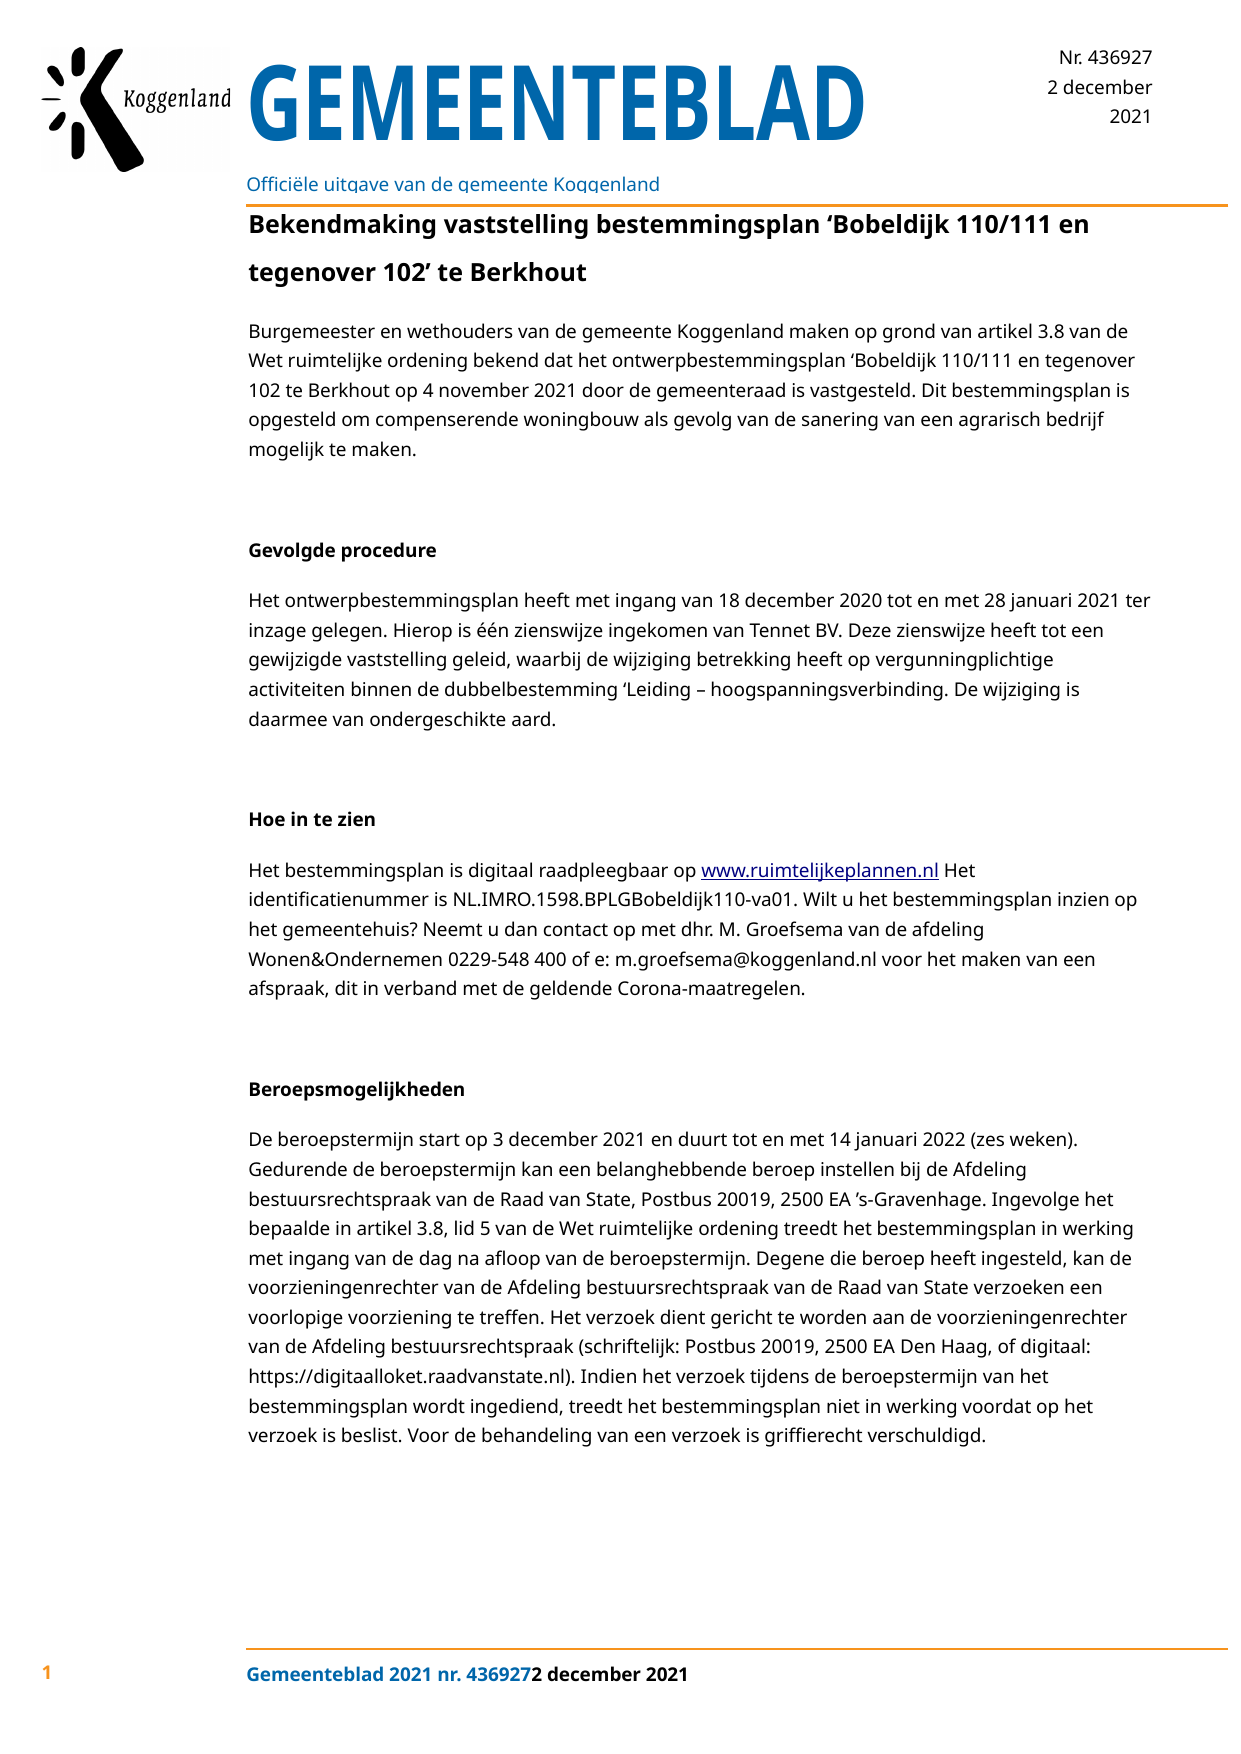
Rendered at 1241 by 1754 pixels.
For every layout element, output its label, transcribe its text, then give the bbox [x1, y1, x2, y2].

text Hoe in te zien [248, 807, 1152, 832]
text Beroepsmogelijkheden [248, 1076, 1152, 1102]
text Het bestemmingsplan is digitaal raadpleegbaar op www.ruimtelijkeplannen.nl Het identificatienummer is NL.IMRO.1598.BPLGBobeldijk110-va01. Wilt u het bestemmingsplan inzien op het gemeentehuis? Neemt u dan contact op met dhr. M. Groefsema van de afdeling Wonen&Ondernemen 0229-548 400 of e: m.groefsema@koggenland.nl voor het maken van een afspraak, dit in verband met de geldende Corona-maatregelen. [248, 857, 1152, 1001]
text Bekendmaking vaststelling bestemmingsplan ‘Bobeldijk 110/111 en tegenover 102’ te Berkhout [248, 207, 1152, 288]
text De beroepstermijn start op 3 december 2021 en duurt tot en met 14 januari 2022 (zes weken). Gedurende de beroepstermijn kan een belanghebbende beroep instellen bij de Afdeling bestuursrechtspraak van de Raad van State, Postbus 20019, 2500 EA ’s-Gravenhage. Ingevolge het bepaalde in artikel 3.8, lid 5 van de Wet ruimtelijke ordening treedt het bestemmingsplan in werking met ingang van de dag na afloop van de beroepstermijn. Degene die beroep heeft ingesteld, kan de voorzieningenrechter van de Afdeling bestuursrechtspraak van de Raad van State verzoeken een voorlopige voorziening te treffen. Het verzoek dient gericht te worden aan de voorzieningenrechter van de Afdeling bestuursrechtspraak (schriftelijk: Postbus 20019, 2500 EA Den Haag, of digitaal: https://digitaalloket.raadvanstate.nl). Indien het verzoek tijdens de beroepstermijn van het bestemmingsplan wordt ingediend, treedt het bestemmingsplan niet in werking voordat op het verzoek is beslist. Voor de behandeling van een verzoek is griffierecht verschuldigd. [248, 1127, 1152, 1448]
text Burgemeester en wethouders van de gemeente Koggenland maken op grond van artikel 3.8 van de Wet ruimtelijke ordening bekend dat het ontwerpbestemmingsplan ‘Bobeldijk 110/111 en tegenover 102 te Berkhout op 4 november 2021 door de gemeenteraad is vastgesteld. Dit bestemmingsplan is opgesteld om compenserende woningbouw als gevolg van de sanering van een agrarisch bedrijf mogelijk te maken. [248, 318, 1152, 462]
text Het ontwerpbestemmingsplan heeft met ingang van 18 december 2020 tot en met 28 januari 2021 ter inzage gelegen. Hierop is één zienswijze ingekomen van Tennet BV. Deze zienswijze heeft tot een gewijzigde vaststelling geleid, waarbij de wijziging betrekking heeft op vergunningplichtige activiteiten binnen de dubbelbestemming ‘Leiding – hoogspanningsverbinding. De wijziging is daarmee van ondergeschikte aard. [248, 587, 1152, 732]
text Gevolgde procedure [248, 537, 1152, 563]
picture [41, 47, 231, 172]
